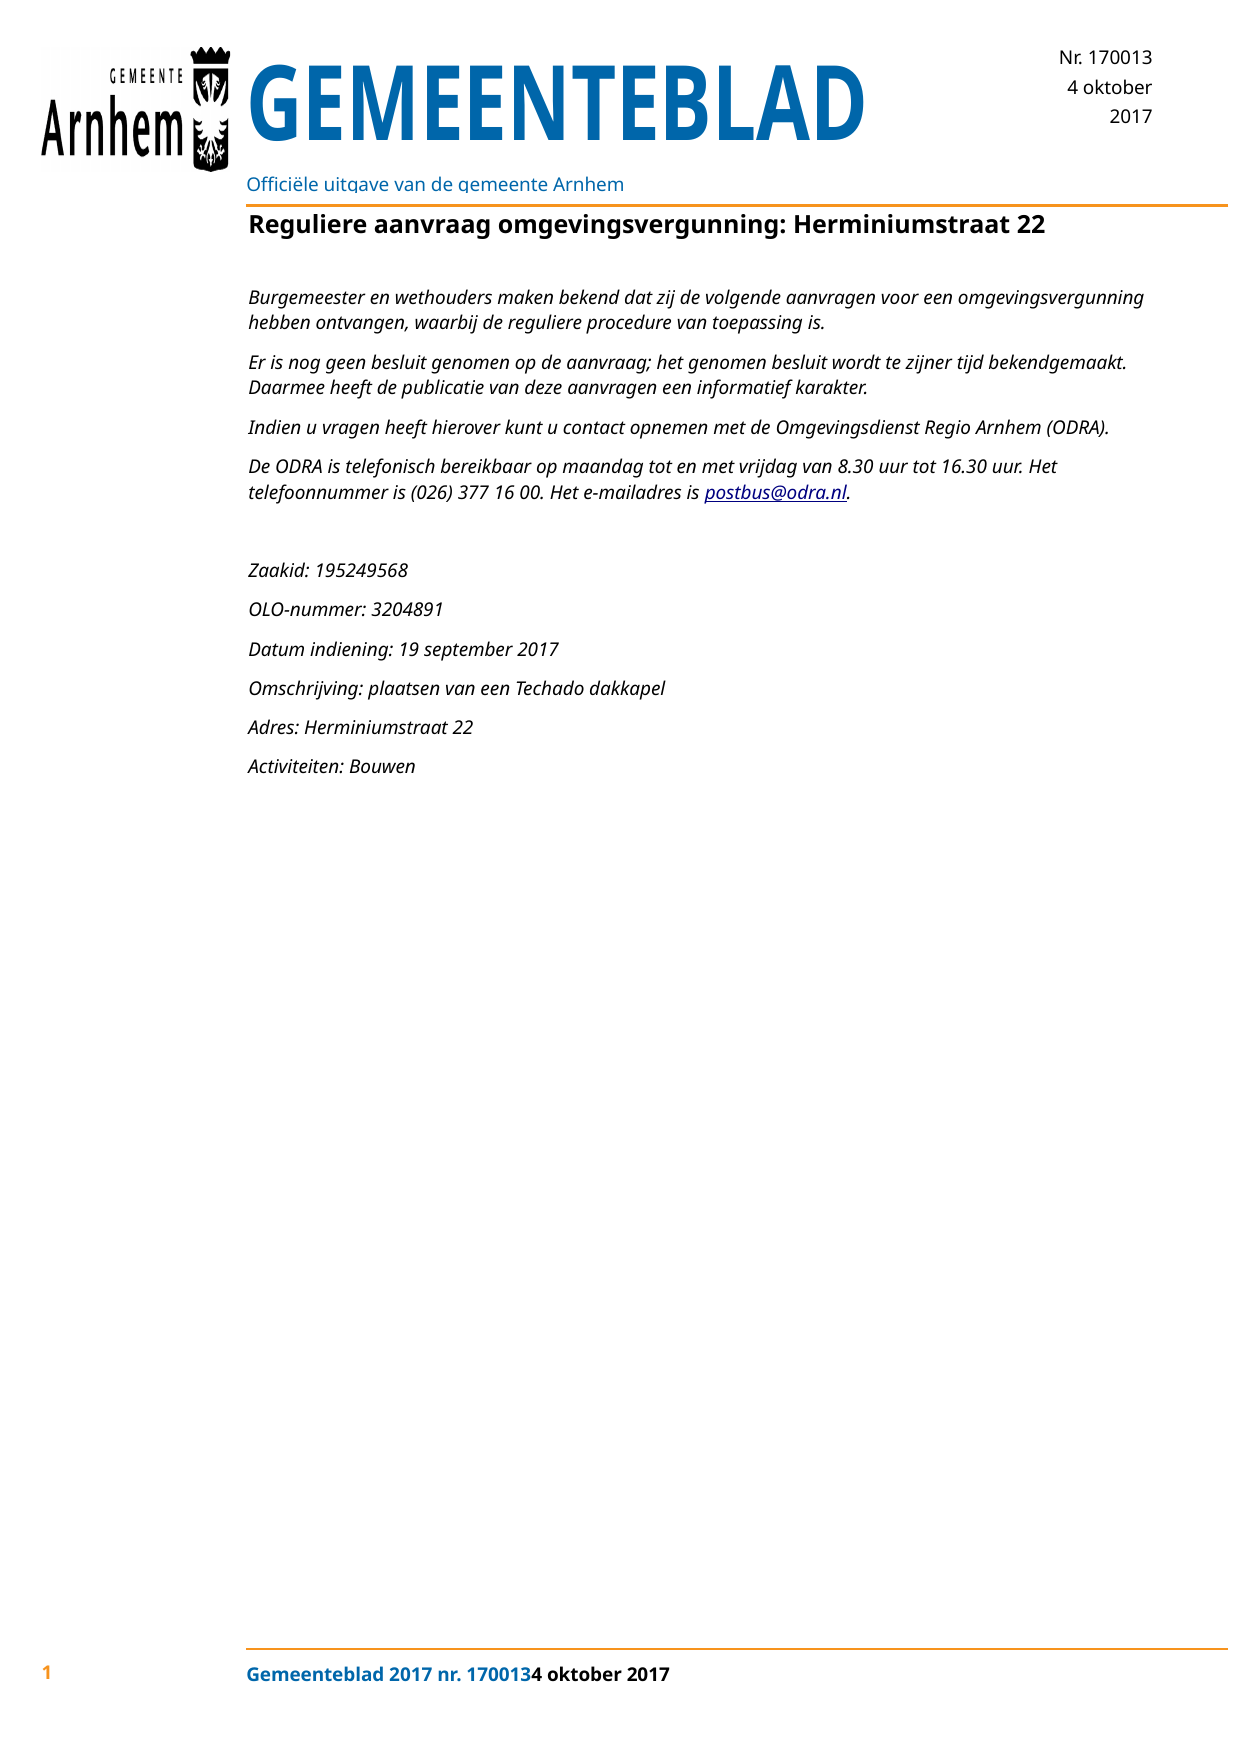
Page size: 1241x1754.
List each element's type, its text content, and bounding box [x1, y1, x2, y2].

text Omschrijving: plaatsen van een Techado dakkapel [248, 675, 1152, 701]
text De ODRA is telefonisch bereikbaar op maandag tot en met vrijdag van 8.30 uur tot 16.30 uur. Het telefoonnummer is (026) 377 16 00. Het e-mailadres is postbus@odra.nl. [248, 453, 1152, 504]
picture [41, 47, 231, 172]
text Burgemeester en wethouders maken bekend dat zij de volgende aanvragen voor een omgevingsvergunning hebben ontvangen, waarbij de reguliere procedure van toepassing is. [248, 284, 1152, 335]
text Datum indiening: 19 september 2017 [248, 636, 1152, 662]
text Adres: Herminiumstraat 22 [248, 714, 1152, 740]
text Er is nog geen besluit genomen op de aanvraag; het genomen besluit wordt te zijner tijd bekendgemaakt. Daarmee heeft de publicatie van deze aanvragen een informatief karakter. [248, 349, 1152, 400]
text Indien u vragen heeft hierover kunt u contact opnemen met de Omgevingsdienst Regio Arnhem (ODRA). [248, 414, 1152, 439]
text Zaakid: 195249568 [248, 557, 1152, 583]
text Activiteiten: Bouwen [248, 754, 1152, 779]
text Reguliere aanvraag omgevingsvergunning: Herminiumstraat 22 [248, 207, 1152, 241]
text OLO-nummer: 3204891 [248, 597, 1152, 622]
